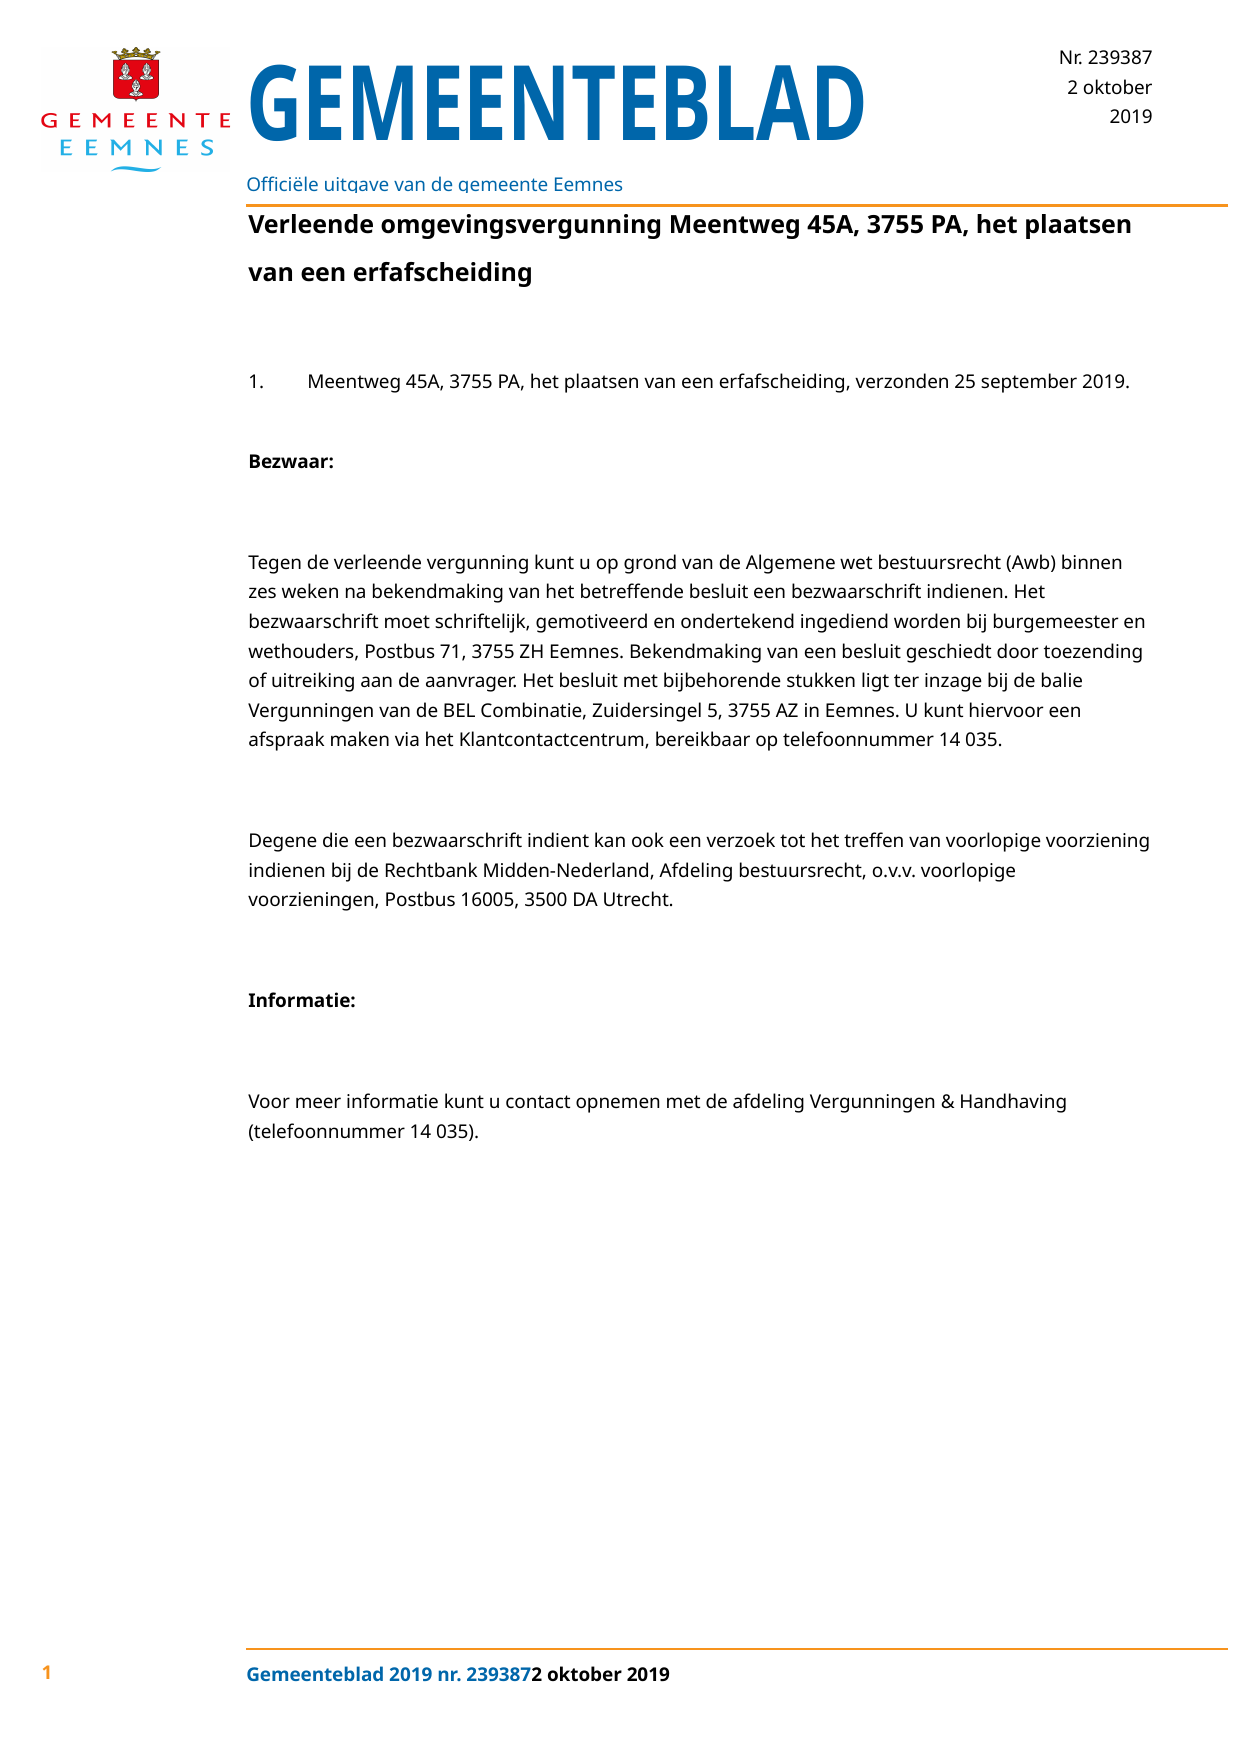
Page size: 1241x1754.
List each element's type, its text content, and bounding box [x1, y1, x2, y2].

text Verleende omgevingsvergunning Meentweg 45A, 3755 PA, het plaatsen van een erfafscheiding [248, 207, 1152, 288]
list Meentweg 45A, 3755 PA, het plaatsen van een erfafscheiding, verzonden 25 september 2019. [248, 368, 1152, 394]
picture [41, 47, 231, 172]
text Degene die een bezwaarschrift indient kan ook een verzoek tot het treffen van voorlopige voorziening indienen bij de Rechtbank Midden-Nederland, Afdeling bestuursrecht, o.v.v. voorlopige voorzieningen, Postbus 16005, 3500 DA Utrecht. [248, 827, 1152, 912]
text Tegen de verleende vergunning kunt u op grond van de Algemene wet bestuursrecht (Awb) binnen zes weken na bekendmaking van het betreffende besluit een bezwaarschrift indienen. Het bezwaarschrift moet schriftelijk, gemotiveerd en ondertekend ingediend worden bij burgemeester en wethouders, Postbus 71, 3755 ZH Eemnes. Bekendmaking van een besluit geschiedt door toezending of uitreiking aan de aanvrager. Het besluit met bijbehorende stukken ligt ter inzage bij de balie Vergunningen van de BEL Combinatie, Zuidersingel 5, 3755 AZ in Eemnes. U kunt hiervoor een afspraak maken via het Klantcontactcentrum, bereikbaar op telefoonnummer 14 035. [248, 549, 1152, 752]
text Bezwaar: [248, 448, 1152, 474]
text Informatie: [248, 987, 1152, 1013]
text Voor meer informatie kunt u contact opnemen met de afdeling Vergunningen & Handhaving (telefoonnummer 14 035). [248, 1088, 1152, 1144]
